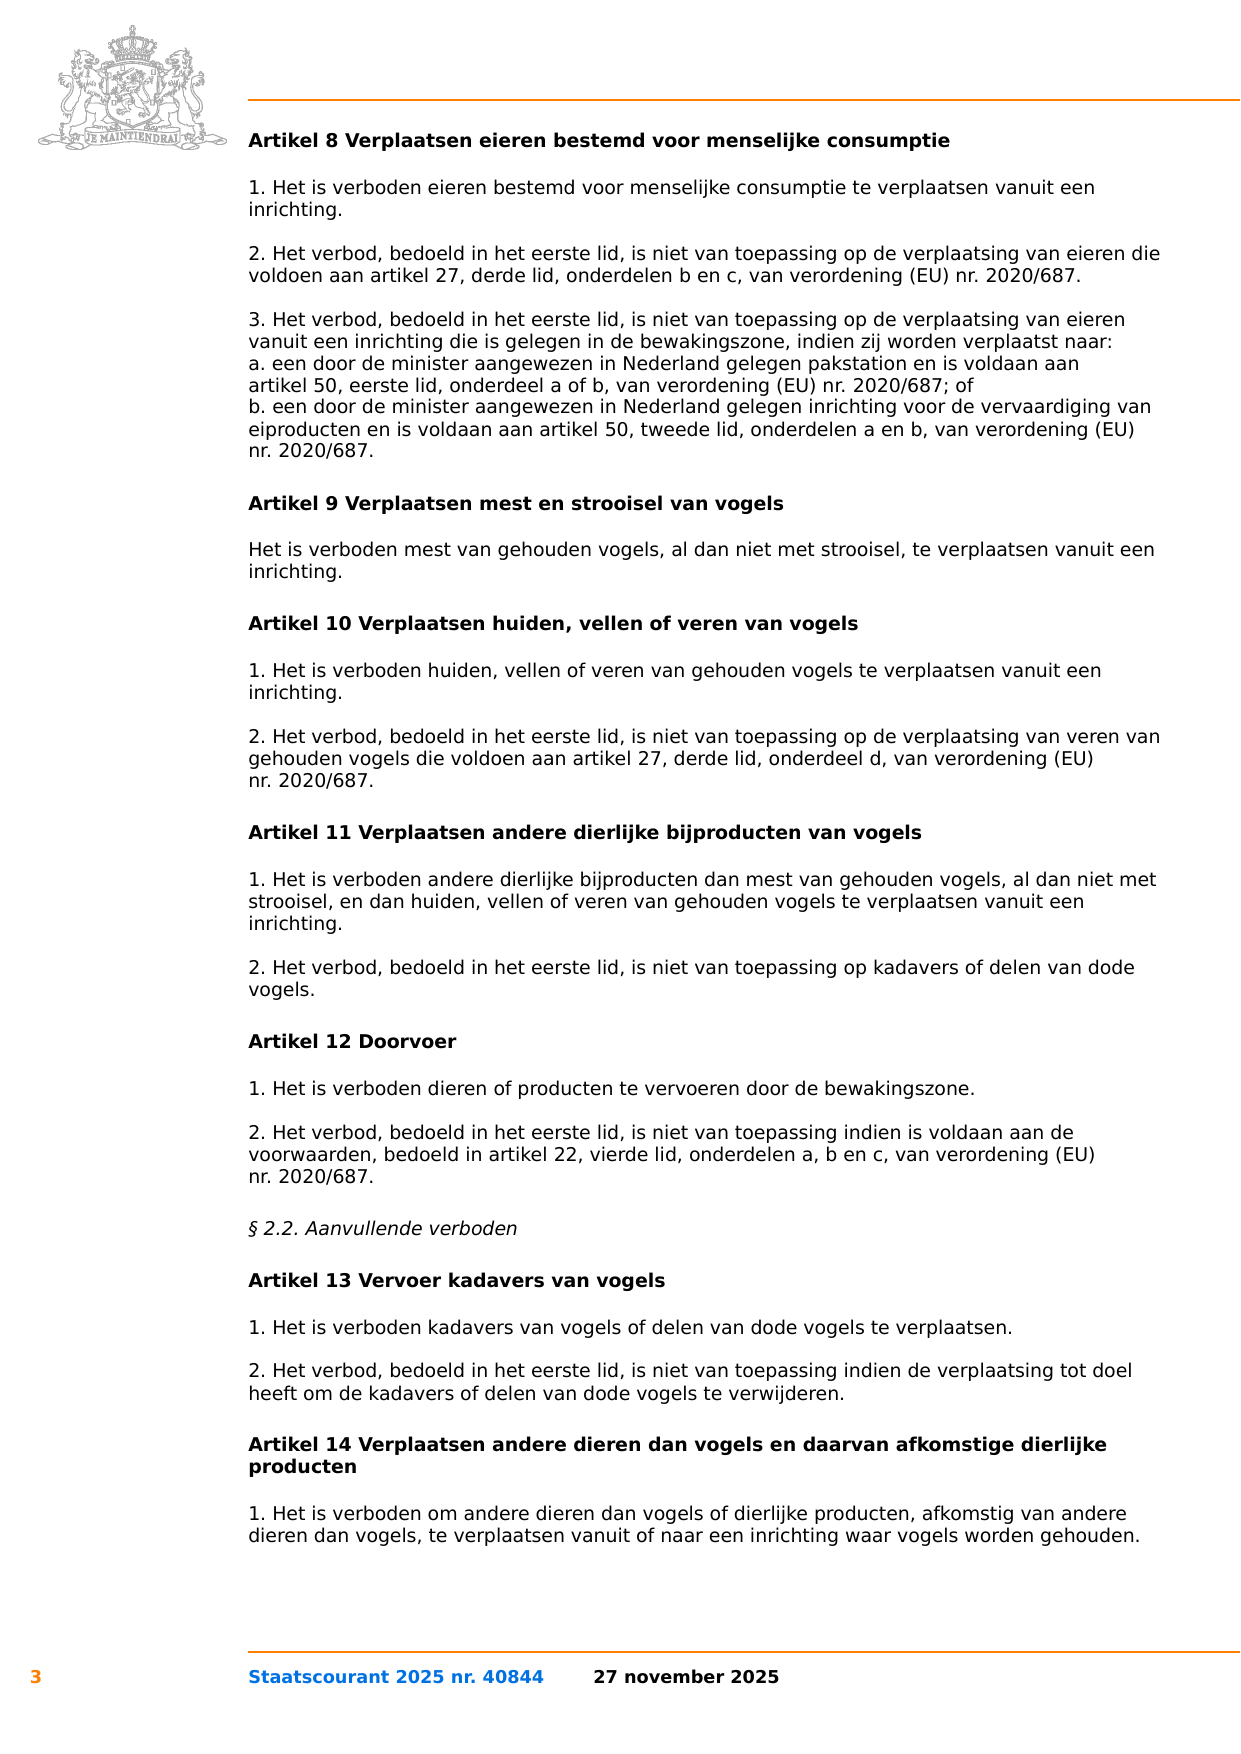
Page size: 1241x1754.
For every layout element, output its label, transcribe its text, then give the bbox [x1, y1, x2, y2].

subtitle Artikel 10 Verplaatsen huiden, vellen of veren van vogels [248, 613, 1163, 635]
text 2. Het verbod, bedoeld in het eerste lid, is niet van toepassing op de verplaatsing van eieren die voldoen aan artikel 27, derde lid, onderdelen b en c, van verordening (EU) nr. 2020/687. [248, 243, 1163, 287]
text b. een door de minister aangewezen in Nederland gelegen inrichting voor de vervaardiging van eiproducten en is voldaan aan artikel 50, tweede lid, onderdelen a en b, van verordening (EU) nr. 2020/687. [248, 396, 1163, 462]
subtitle Artikel 14 Verplaatsen andere dieren dan vogels en daarvan afkomstige dierlijke producten [248, 1434, 1163, 1478]
text 1. Het is verboden om andere dieren dan vogels of dierlijke producten, afkomstig van andere dieren dan vogels, te verplaatsen vanuit of naar een inrichting waar vogels worden gehouden. [248, 1503, 1163, 1547]
subtitle Artikel 9 Verplaatsen mest en strooisel van vogels [248, 492, 1163, 514]
text 1. Het is verboden dieren of producten te vervoeren door de bewakingszone. [248, 1078, 1163, 1100]
text 1. Het is verboden andere dierlijke bijproducten dan mest van gehouden vogels, al dan niet met strooisel, en dan huiden, vellen of veren van gehouden vogels te verplaatsen vanuit een inrichting. [248, 869, 1163, 935]
subtitle Artikel 13 Vervoer kadavers van vogels [248, 1269, 1163, 1292]
subtitle § 2.2. Aanvullende verboden [248, 1218, 1163, 1239]
text 2. Het verbod, bedoeld in het eerste lid, is niet van toepassing op kadavers of delen van dode vogels. [248, 957, 1163, 1001]
subtitle Artikel 11 Verplaatsen andere dierlijke bijproducten van vogels [248, 822, 1163, 844]
text 1. Het is verboden huiden, vellen of veren van gehouden vogels te verplaatsen vanuit een inrichting. [248, 660, 1163, 704]
text 1. Het is verboden kadavers van vogels of delen van dode vogels te verplaatsen. [248, 1317, 1163, 1338]
text Het is verboden mest van gehouden vogels, al dan niet met strooisel, te verplaatsen vanuit een inrichting. [248, 539, 1163, 583]
subtitle Artikel 12 Doorvoer [248, 1031, 1163, 1053]
text 2. Het verbod, bedoeld in het eerste lid, is niet van toepassing op de verplaatsing van veren van gehouden vogels die voldoen aan artikel 27, derde lid, onderdeel d, van verordening (EU) nr. 2020/687. [248, 726, 1163, 792]
text a. een door de minister aangewezen in Nederland gelegen pakstation en is voldaan aan artikel 50, eerste lid, onderdeel a of b, van verordening (EU) nr. 2020/687; of [248, 352, 1163, 396]
subtitle Artikel 8 Verplaatsen eieren bestemd voor menselijke consumptie [248, 130, 1163, 152]
text 2. Het verbod, bedoeld in het eerste lid, is niet van toepassing indien de verplaatsing tot doel heeft om de kadavers of delen van dode vogels te verwijderen. [248, 1360, 1163, 1404]
picture [38, 25, 227, 150]
text 3. Het verbod, bedoeld in het eerste lid, is niet van toepassing op de verplaatsing van eieren vanuit een inrichting die is gelegen in de bewakingszone, indien zij worden verplaatst naar: [248, 308, 1163, 352]
text 2. Het verbod, bedoeld in het eerste lid, is niet van toepassing indien is voldaan aan de voorwaarden, bedoeld in artikel 22, vierde lid, onderdelen a, b en c, van verordening (EU) nr. 2020/687. [248, 1122, 1163, 1188]
text 1. Het is verboden eieren bestemd voor menselijke consumptie te verplaatsen vanuit een inrichting. [248, 177, 1163, 221]
